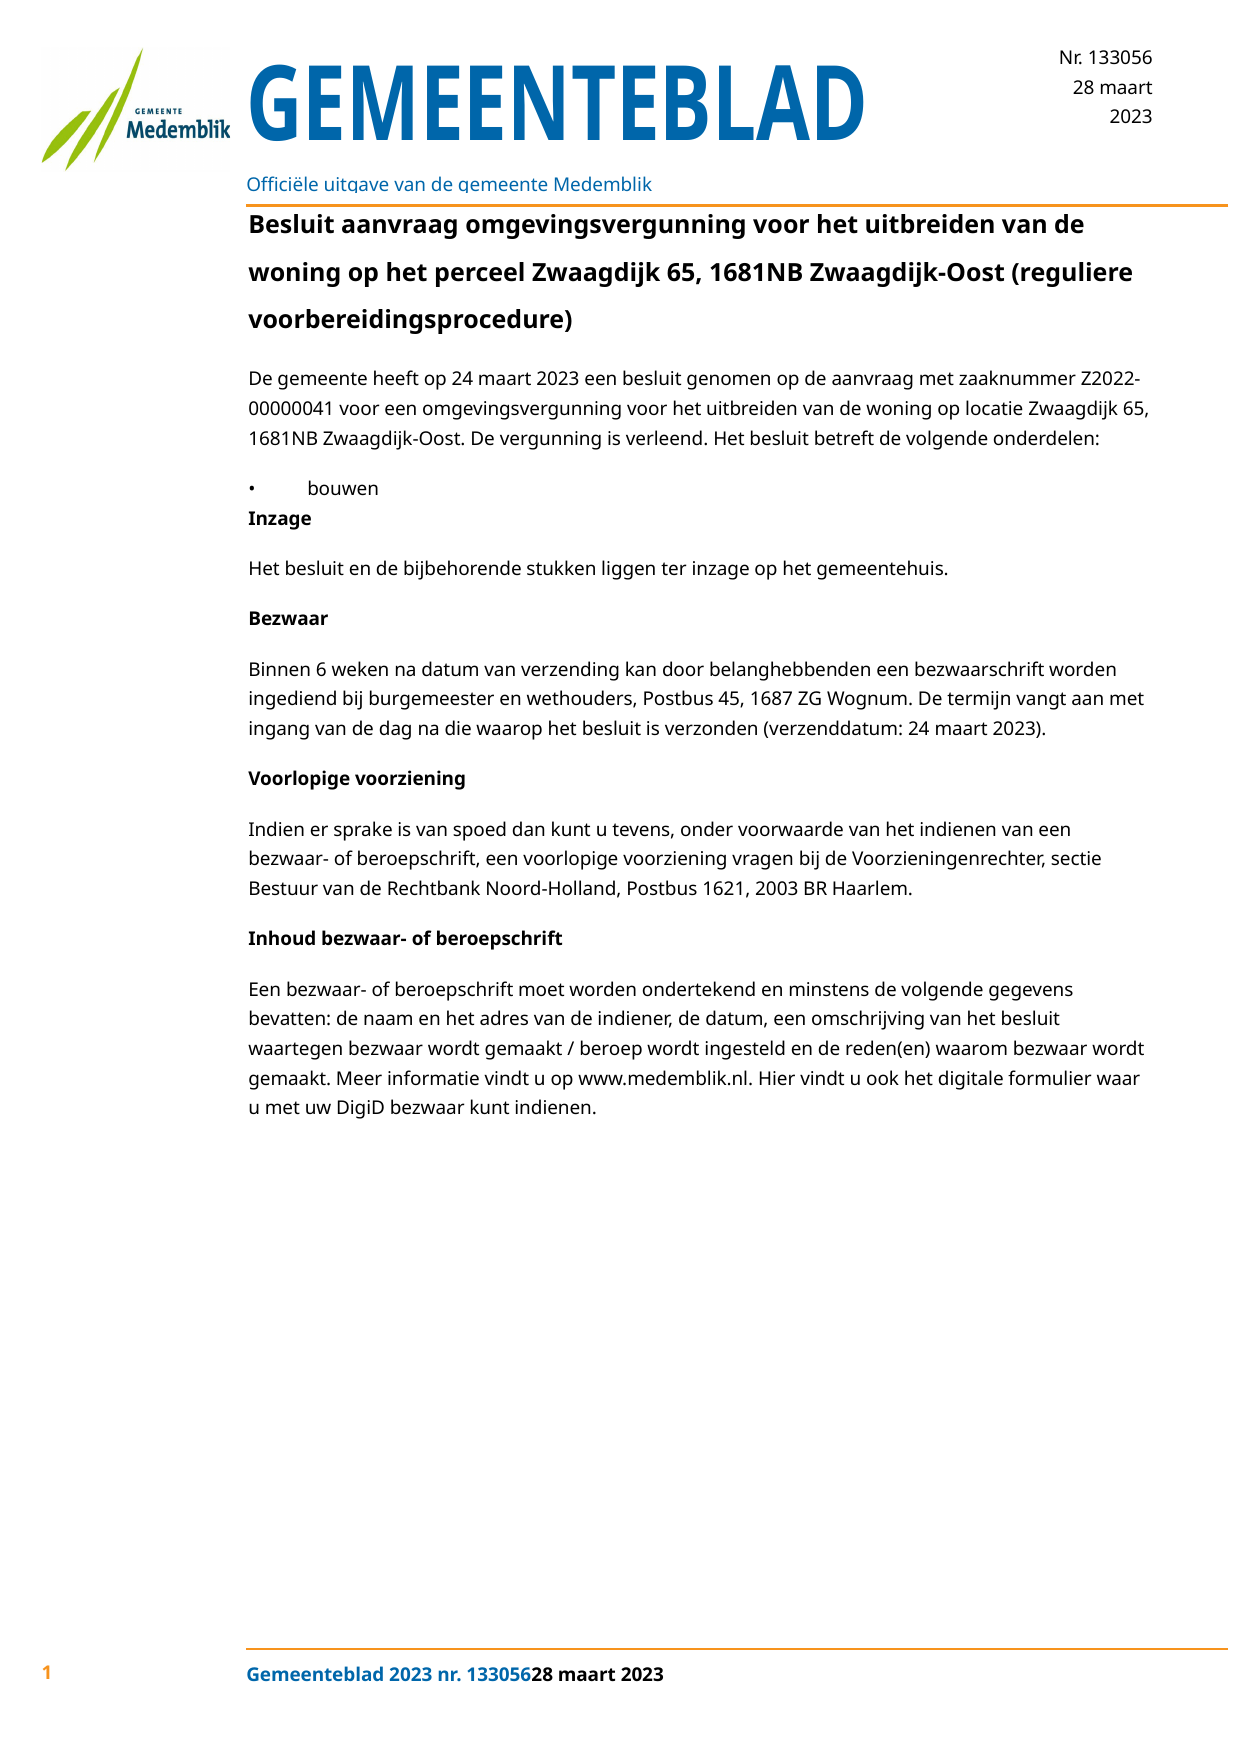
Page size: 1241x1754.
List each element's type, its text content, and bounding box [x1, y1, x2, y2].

text Inzage [248, 505, 1152, 530]
text Besluit aanvraag omgevingsvergunning voor het uitbreiden van de woning op het perceel Zwaagdijk 65, 1681NB Zwaagdijk-Oost (reguliere voorbereidingsprocedure) [248, 207, 1152, 336]
text Bezwaar [248, 606, 1152, 631]
text Het besluit en de bijbehorende stukken liggen ter inzage op het gemeentehuis. [248, 555, 1152, 581]
list bouwen [248, 475, 1152, 501]
picture [41, 47, 231, 172]
text Een bezwaar- of beroepschrift moet worden ondertekend en minstens de volgende gegevens bevatten: de naam en het adres van de indiener, de datum, een omschrijving van het besluit waartegen bezwaar wordt gemaakt / beroep wordt ingesteld en de reden(en) waarom bezwaar wordt gemaakt. Meer informatie vindt u op www.medemblik.nl. Hier vindt u ook het digitale formulier waar u met uw DigiD bezwaar kunt indienen. [248, 976, 1152, 1120]
text De gemeente heeft op 24 maart 2023 een besluit genomen op de aanvraag met zaaknummer Z2022-00000041 voor een omgevingsvergunning voor het uitbreiden van de woning op locatie Zwaagdijk 65, 1681NB Zwaagdijk-Oost. De vergunning is verleend. Het besluit betreft de volgende onderdelen: [248, 366, 1152, 450]
text Voorlopige voorziening [248, 766, 1152, 791]
text Indien er sprake is van spoed dan kunt u tevens, onder voorwaarde van het indienen van een bezwaar- of beroepschrift, een voorlopige voorziening vragen bij de Voorzieningenrechter, sectie Bestuur van de Rechtbank Noord-Holland, Postbus 1621, 2003 BR Haarlem. [248, 816, 1152, 901]
text Binnen 6 weken na datum van verzending kan door belanghebbenden een bezwaarschrift worden ingediend bij burgemeester en wethouders, Postbus 45, 1687 ZG Wognum. De termijn vangt aan met ingang van de dag na die waarop het besluit is verzonden (verzenddatum: 24 maart 2023). [248, 656, 1152, 741]
text Inhoud bezwaar- of beroepschrift [248, 926, 1152, 951]
